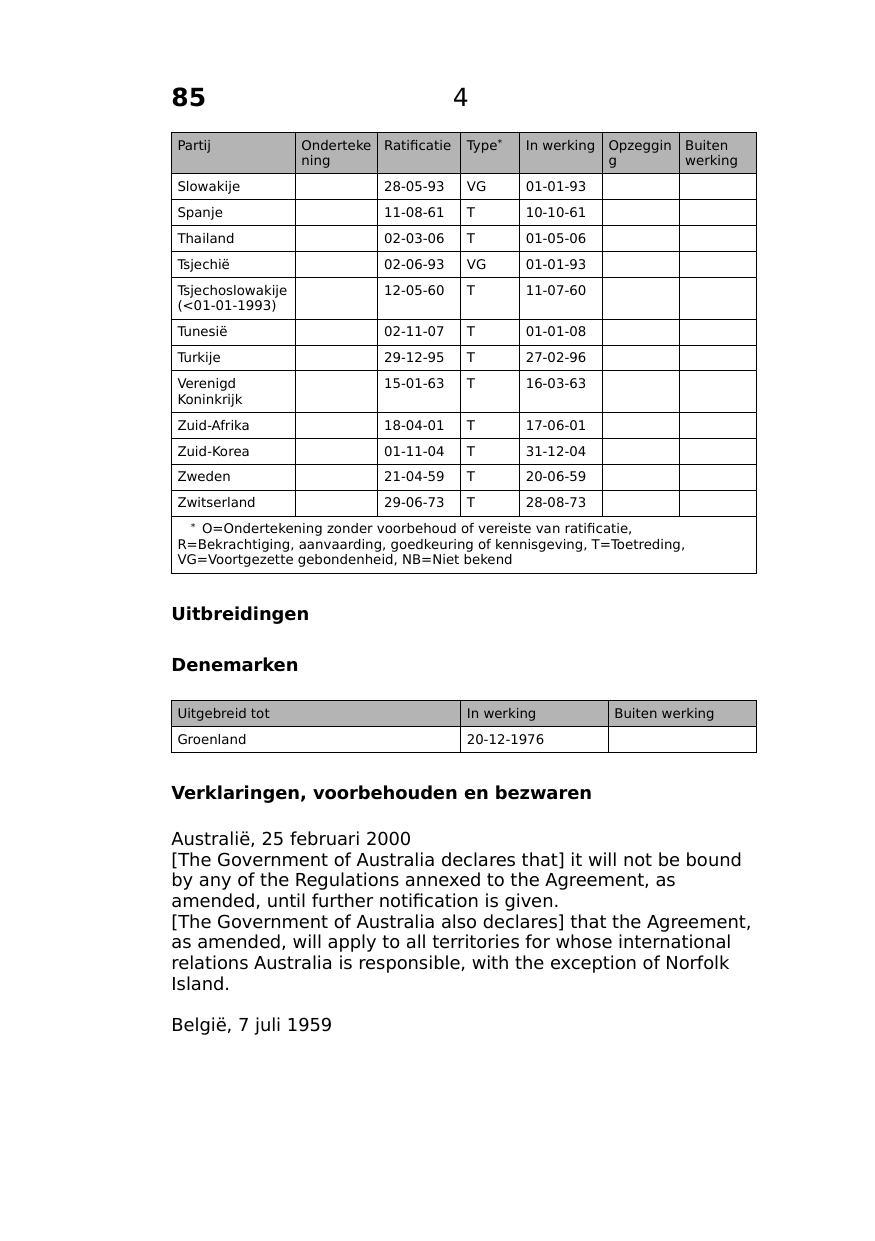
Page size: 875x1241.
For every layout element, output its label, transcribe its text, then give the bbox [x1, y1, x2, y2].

table_cell [296, 439, 377, 464]
table_cell T [461, 371, 519, 412]
table_cell 01-11-04 [378, 439, 460, 464]
table_cell 20-12-1976 [461, 727, 608, 752]
table_cell [603, 439, 679, 464]
table_cell [603, 278, 679, 318]
table_cell VG [461, 174, 519, 199]
table_header Partij [172, 133, 295, 173]
table_cell [603, 200, 679, 225]
table_cell Zwitserland [172, 491, 295, 516]
table_cell [680, 439, 756, 464]
table_cell 01-01-08 [520, 320, 602, 344]
table_cell Tunesië [172, 320, 295, 344]
table_cell 02-11-07 [378, 320, 460, 344]
table_cell [296, 252, 377, 277]
table_cell [680, 346, 756, 370]
table_cell 02-06-93 [378, 252, 460, 277]
table_cell T [461, 413, 519, 438]
table_cell 29-12-95 [378, 346, 460, 370]
table_cell 11-08-61 [378, 200, 460, 225]
subtitle Denemarken [171, 654, 756, 675]
table_cell Spanje [172, 200, 295, 225]
table_cell 17-06-01 [520, 413, 602, 438]
text Australië, 25 februari 2000 [171, 829, 756, 849]
table_cell Tsjechië [172, 252, 295, 277]
table_cell Thailand [172, 226, 295, 251]
table_cell [296, 413, 377, 438]
table_cell 28-08-73 [520, 491, 602, 516]
table_cell [680, 278, 756, 318]
table_cell Verenigd Koninkrijk [172, 371, 295, 412]
table_cell Turkije [172, 346, 295, 370]
table_cell [609, 727, 756, 752]
table_cell [296, 226, 377, 251]
table_cell [296, 371, 377, 412]
table_cell [680, 200, 756, 225]
table_cell 01-05-06 [520, 226, 602, 251]
table_cell [680, 174, 756, 199]
table_cell [296, 200, 377, 225]
table_cell [603, 491, 679, 516]
table_header Buiten werking [609, 701, 756, 726]
table_cell [680, 371, 756, 412]
table_cell [296, 320, 377, 344]
subtitle Uitbreidingen [171, 604, 756, 624]
table_cell [603, 252, 679, 277]
table_header Ondertekening [296, 133, 377, 173]
subtitle Verklaringen, voorbehouden en bezwaren [171, 783, 756, 804]
table_cell 31-12-04 [520, 439, 602, 464]
table_cell [680, 226, 756, 251]
table_cell 01-01-93 [520, 174, 602, 199]
table_cell 28-05-93 [378, 174, 460, 199]
table_cell [296, 346, 377, 370]
table_cell T [461, 226, 519, 251]
table_cell [603, 174, 679, 199]
table_cell [680, 465, 756, 490]
table_cell * O=Ondertekening zonder voorbehoud of vereiste van ratificatie, R=Bekrachtiging, aanvaarding, goedkeuring of kennisgeving, T=Toetreding, VG=Voortgezette gebondenheid, NB=Niet bekend [172, 517, 756, 573]
table_cell [603, 371, 679, 412]
table_cell Zweden [172, 465, 295, 490]
table_cell 20-06-59 [520, 465, 602, 490]
table_header Uitgebreid tot [172, 701, 460, 726]
table_cell 01-01-93 [520, 252, 602, 277]
table_cell [296, 174, 377, 199]
table_cell T [461, 439, 519, 464]
table_cell [603, 346, 679, 370]
table_cell [603, 320, 679, 344]
table_cell 29-06-73 [378, 491, 460, 516]
table_cell [603, 413, 679, 438]
table_cell 16-03-63 [520, 371, 602, 412]
table_cell Groenland [172, 727, 460, 752]
table_cell Tsjechoslowakije (<01-01-1993) [172, 278, 295, 318]
table_cell [680, 491, 756, 516]
table_cell 27-02-96 [520, 346, 602, 370]
table_cell 15-01-63 [378, 371, 460, 412]
table_cell 02-03-06 [378, 226, 460, 251]
table_cell 21-04-59 [378, 465, 460, 490]
text [The Government of Australia declares that] it will not be bound by any of the Regulations annexed to the Agreement, as amended, until further notification is given. [171, 849, 756, 912]
table_cell [296, 278, 377, 318]
table_header Opzegging [603, 133, 679, 173]
table_cell T [461, 200, 519, 225]
table_cell T [461, 320, 519, 344]
table_cell Zuid-Korea [172, 439, 295, 464]
table_cell [296, 465, 377, 490]
table_cell [296, 491, 377, 516]
table_cell 11-07-60 [520, 278, 602, 318]
table_header In werking [461, 701, 608, 726]
table_header Type* [461, 133, 519, 173]
table_cell [603, 465, 679, 490]
text [The Government of Australia also declares] that the Agreement, as amended, will apply to all territories for whose international relations Australia is responsible, with the exception of Norfolk Island. [171, 912, 756, 994]
table_cell Zuid-Afrika [172, 413, 295, 438]
table_cell [680, 320, 756, 344]
table_cell T [461, 278, 519, 318]
table_cell T [461, 465, 519, 490]
table_cell T [461, 491, 519, 516]
table_cell 18-04-01 [378, 413, 460, 438]
text België, 7 juli 1959 [171, 1014, 756, 1035]
table_header In werking [520, 133, 602, 173]
table_cell Slowakije [172, 174, 295, 199]
table_header Buiten werking [680, 133, 756, 173]
table_cell [680, 413, 756, 438]
table_cell 10-10-61 [520, 200, 602, 225]
table_cell T [461, 346, 519, 370]
table_header Ratificatie [378, 133, 460, 173]
table_cell 12-05-60 [378, 278, 460, 318]
table_cell [603, 226, 679, 251]
table_cell [680, 252, 756, 277]
table_cell VG [461, 252, 519, 277]
